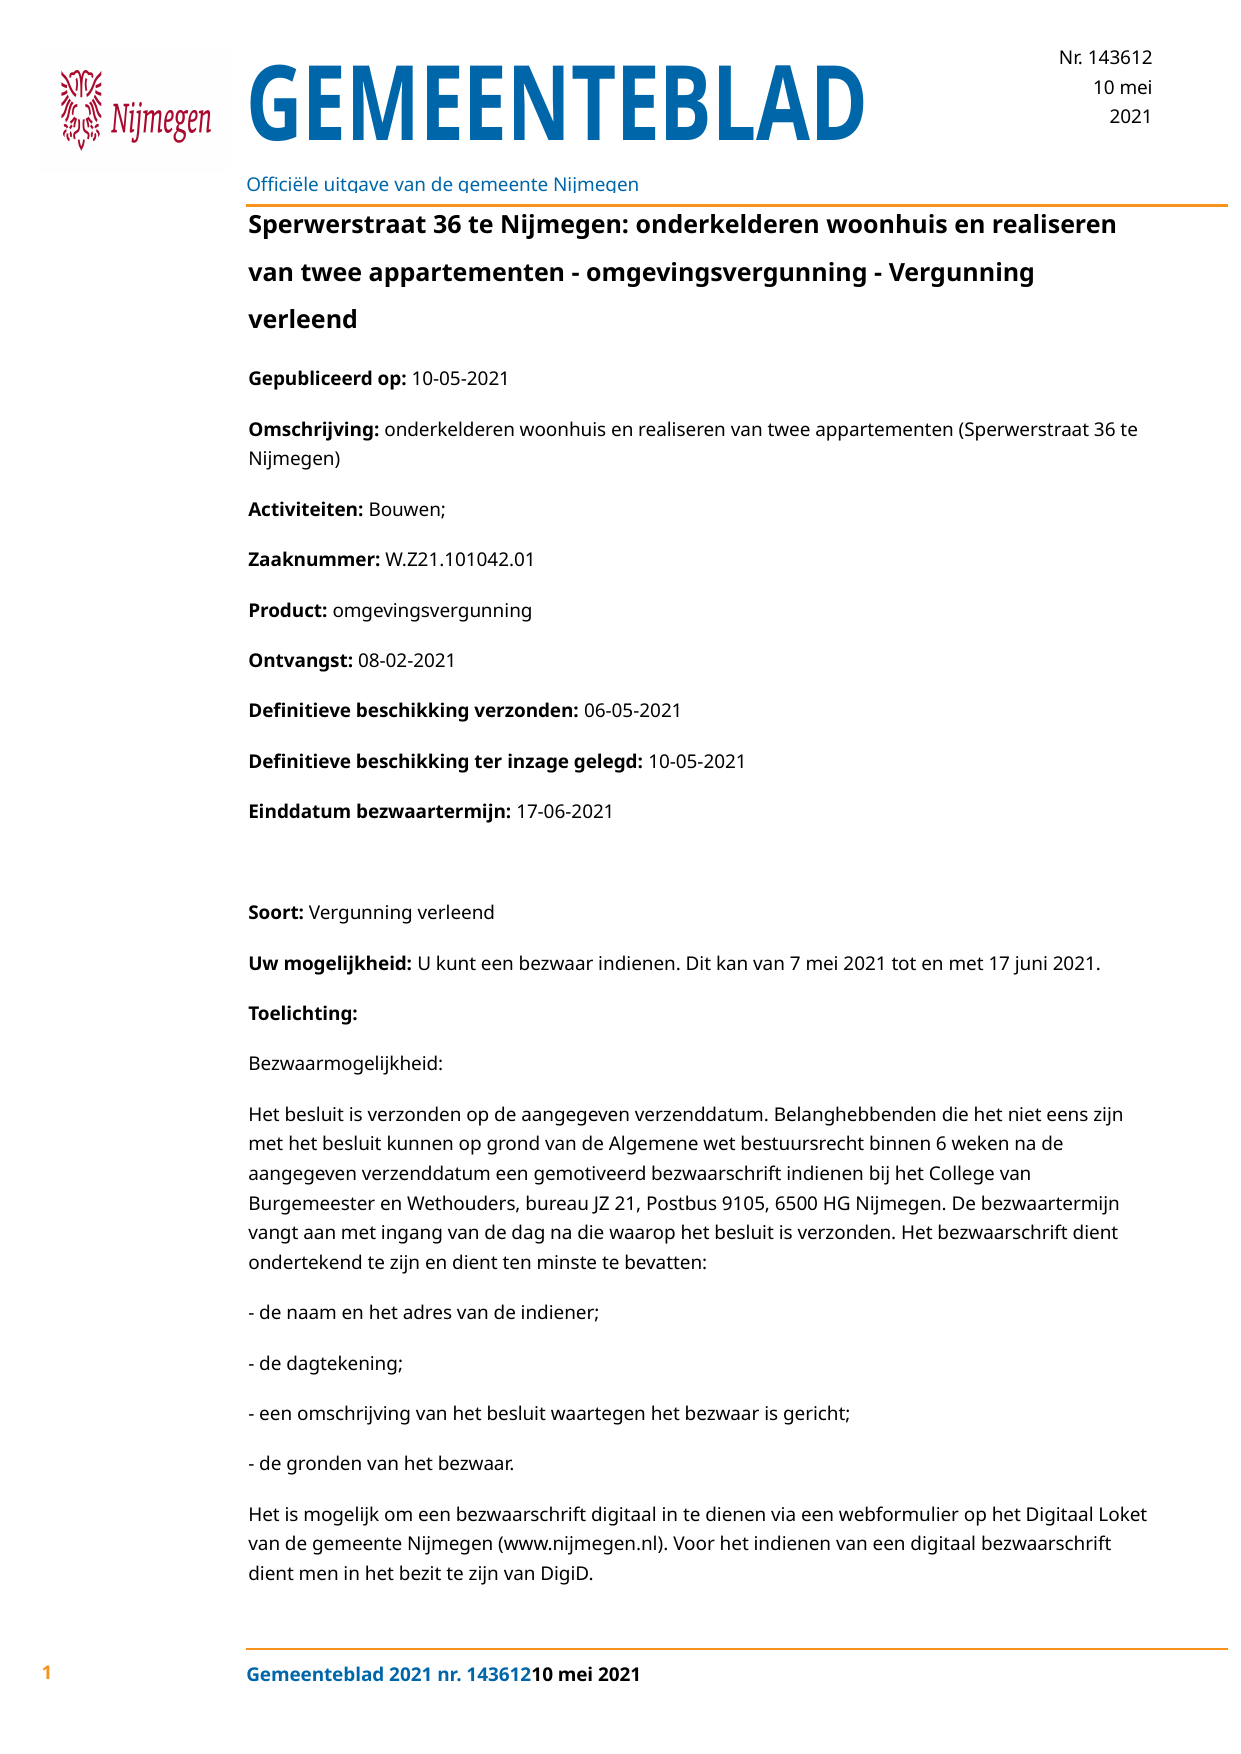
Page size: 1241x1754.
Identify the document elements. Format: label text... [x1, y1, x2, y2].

text Einddatum bezwaartermijn: 17-06-2021 [248, 798, 1152, 824]
text - een omschrijving van het besluit waartegen het bezwaar is gericht; [248, 1400, 1152, 1426]
text Omschrijving: onderkelderen woonhuis en realiseren van twee appartementen (Sperwerstraat 36 te Nijmegen) [248, 416, 1152, 471]
text Definitieve beschikking ter inzage gelegd: 10-05-2021 [248, 748, 1152, 774]
text Activiteiten: Bouwen; [248, 496, 1152, 522]
text Ontvangst: 08-02-2021 [248, 647, 1152, 673]
text Zaaknummer: W.Z21.101042.01 [248, 546, 1152, 572]
text Bezwaarmogelijkheid: [248, 1051, 1152, 1076]
text Toelichting: [248, 1000, 1152, 1026]
text Uw mogelijkheid: U kunt een bezwaar indienen. Dit kan van 7 mei 2021 tot en met 17 juni 2021. [248, 950, 1152, 975]
picture [41, 47, 231, 172]
text Het is mogelijk om een bezwaarschrift digitaal in te dienen via een webformulier op het Digitaal Loket van de gemeente Nijmegen (www.nijmegen.nl). Voor het indienen van een digitaal bezwaarschrift dient men in het bezit te zijn van DigiD. [248, 1501, 1152, 1586]
text Gepubliceerd op: 10-05-2021 [248, 366, 1152, 391]
text Het besluit is verzonden op de aangegeven verzenddatum. Belanghebbenden die het niet eens zijn met het besluit kunnen op grond van de Algemene wet bestuursrecht binnen 6 weken na de aangegeven verzenddatum een gemotiveerd bezwaarschrift indienen bij het College van Burgemeester en Wethouders, bureau JZ 21, Postbus 9105, 6500 HG Nijmegen. De bezwaartermijn vangt aan met ingang van de dag na die waarop het besluit is verzonden. Het bezwaarschrift dient ondertekend te zijn en dient ten minste te bevatten: [248, 1101, 1152, 1274]
text - de naam en het adres van de indiener; [248, 1299, 1152, 1325]
text Sperwerstraat 36 te Nijmegen: onderkelderen woonhuis en realiseren van twee appartementen - omgevingsvergunning - Vergunning verleend [248, 207, 1152, 336]
text - de gronden van het bezwaar. [248, 1451, 1152, 1476]
text Definitieve beschikking verzonden: 06-05-2021 [248, 698, 1152, 723]
text - de dagtekening; [248, 1350, 1152, 1375]
text Product: omgevingsvergunning [248, 597, 1152, 622]
text Soort: Vergunning verleend [248, 899, 1152, 925]
